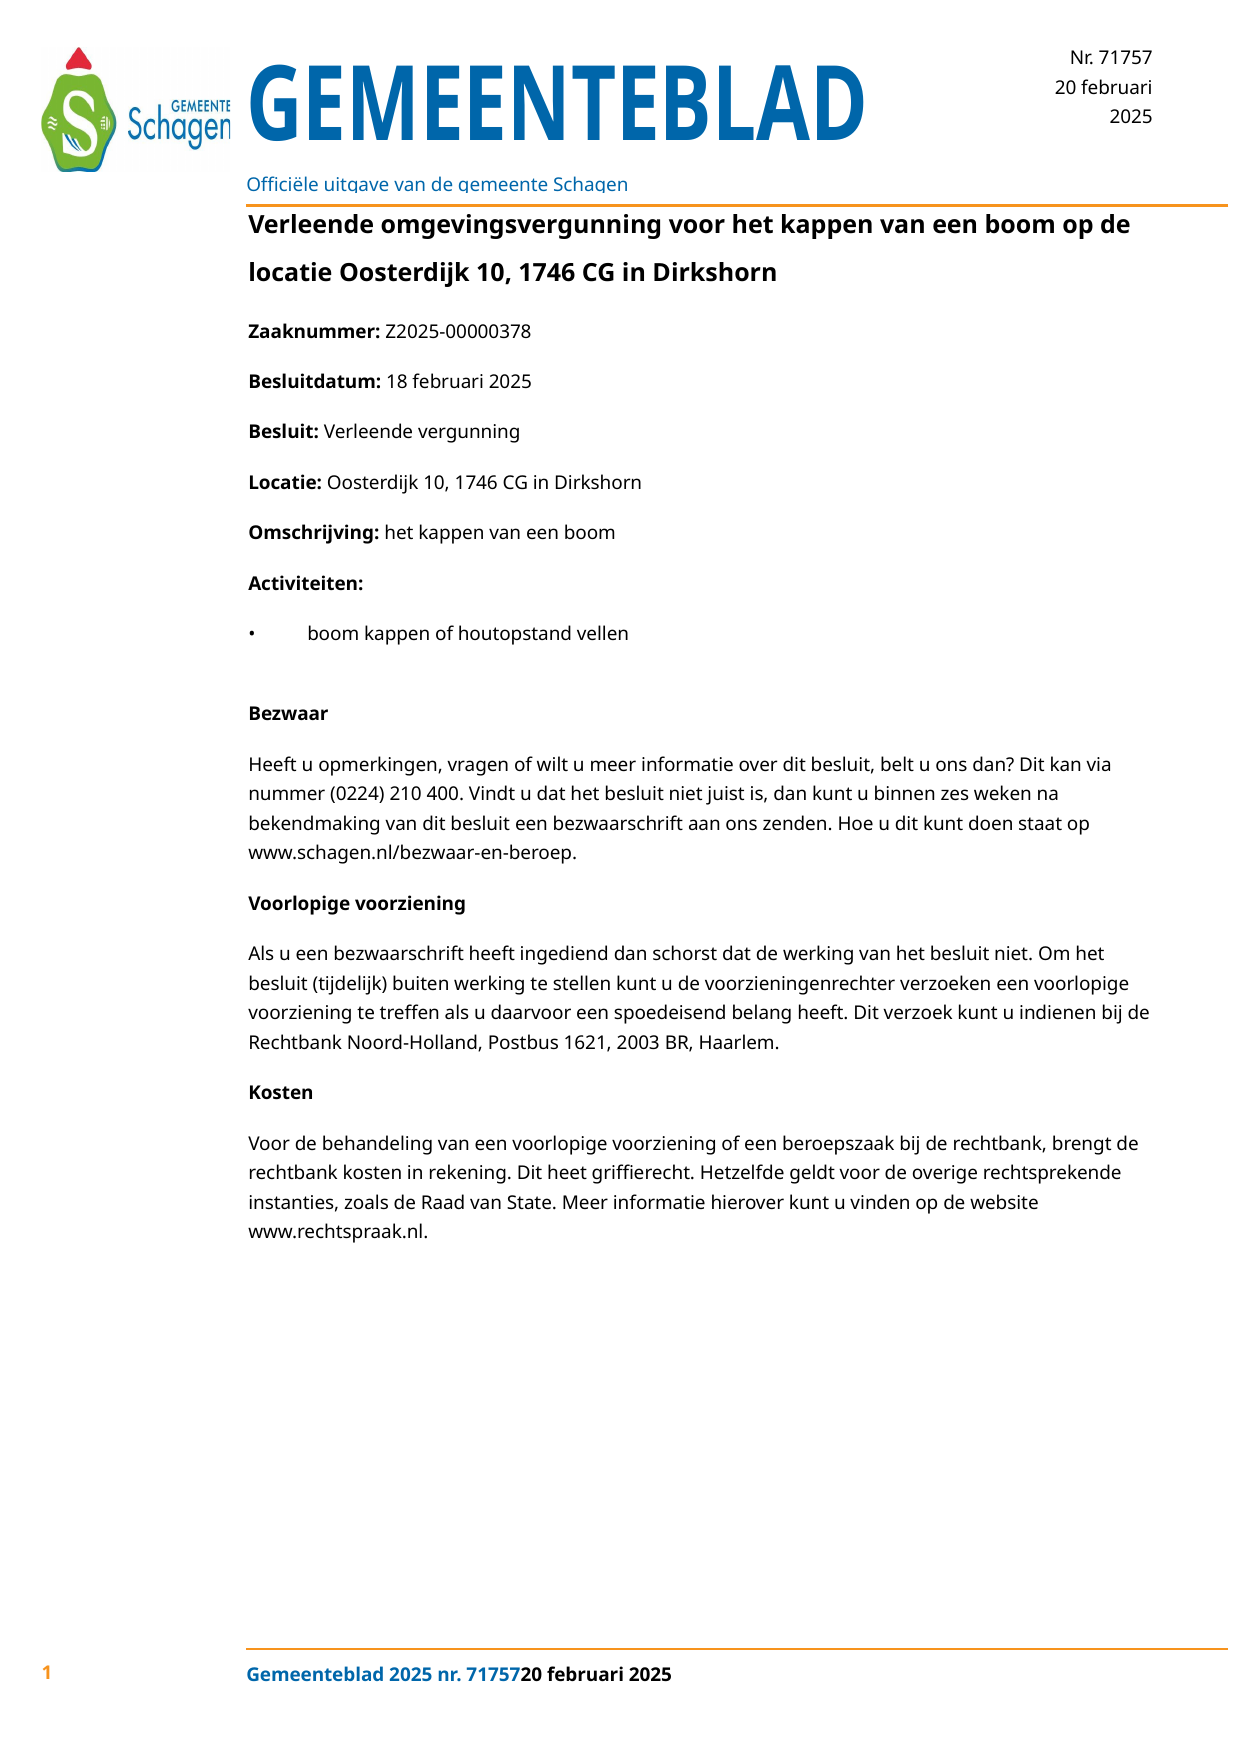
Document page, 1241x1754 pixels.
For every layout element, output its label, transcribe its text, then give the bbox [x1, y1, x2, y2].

text Verleende omgevingsvergunning voor het kappen van een boom op de locatie Oosterdijk 10, 1746 CG in Dirkshorn [248, 207, 1152, 288]
text Zaaknummer: Z2025-00000378 [248, 318, 1152, 344]
text Besluit: Verleende vergunning [248, 419, 1152, 444]
text Activiteiten: [248, 570, 1152, 596]
text Heeft u opmerkingen, vragen of wilt u meer informatie over dit besluit, belt u ons dan? Dit kan via nummer (0224) 210 400. Vindt u dat het besluit niet juist is, dan kunt u binnen zes weken na bekendmaking van dit besluit een bezwaarschrift aan ons zenden. Hoe u dit kunt doen staat op www.schagen.nl/bezwaar-en-beroep. [248, 751, 1152, 865]
text Besluitdatum: 18 februari 2025 [248, 368, 1152, 394]
text Voorlopige voorziening [248, 890, 1152, 916]
text Als u een bezwaarschrift heeft ingediend dan schorst dat de werking van het besluit niet. Om het besluit (tijdelijk) buiten werking te stellen kunt u de voorzieningenrechter verzoeken een voorlopige voorziening te treffen als u daarvoor een spoedeisend belang heeft. Dit verzoek kunt u indienen bij de Rechtbank Noord-Holland, Postbus 1621, 2003 BR, Haarlem. [248, 940, 1152, 1055]
text Locatie: Oosterdijk 10, 1746 CG in Dirkshorn [248, 469, 1152, 495]
text Kosten [248, 1079, 1152, 1105]
text Voor de behandeling van een voorlopige voorziening of een beroepszaak bij de rechtbank, brengt de rechtbank kosten in rekening. Dit heet griffierecht. Hetzelfde geldt voor de overige rechtsprekende instanties, zoals de Raad van State. Meer informatie hierover kunt u vinden op de website www.rechtspraak.nl. [248, 1130, 1152, 1244]
text Bezwaar [248, 700, 1152, 726]
list boom kappen of houtopstand vellen [248, 620, 1152, 646]
text Omschrijving: het kappen van een boom [248, 519, 1152, 545]
picture [41, 47, 231, 172]
